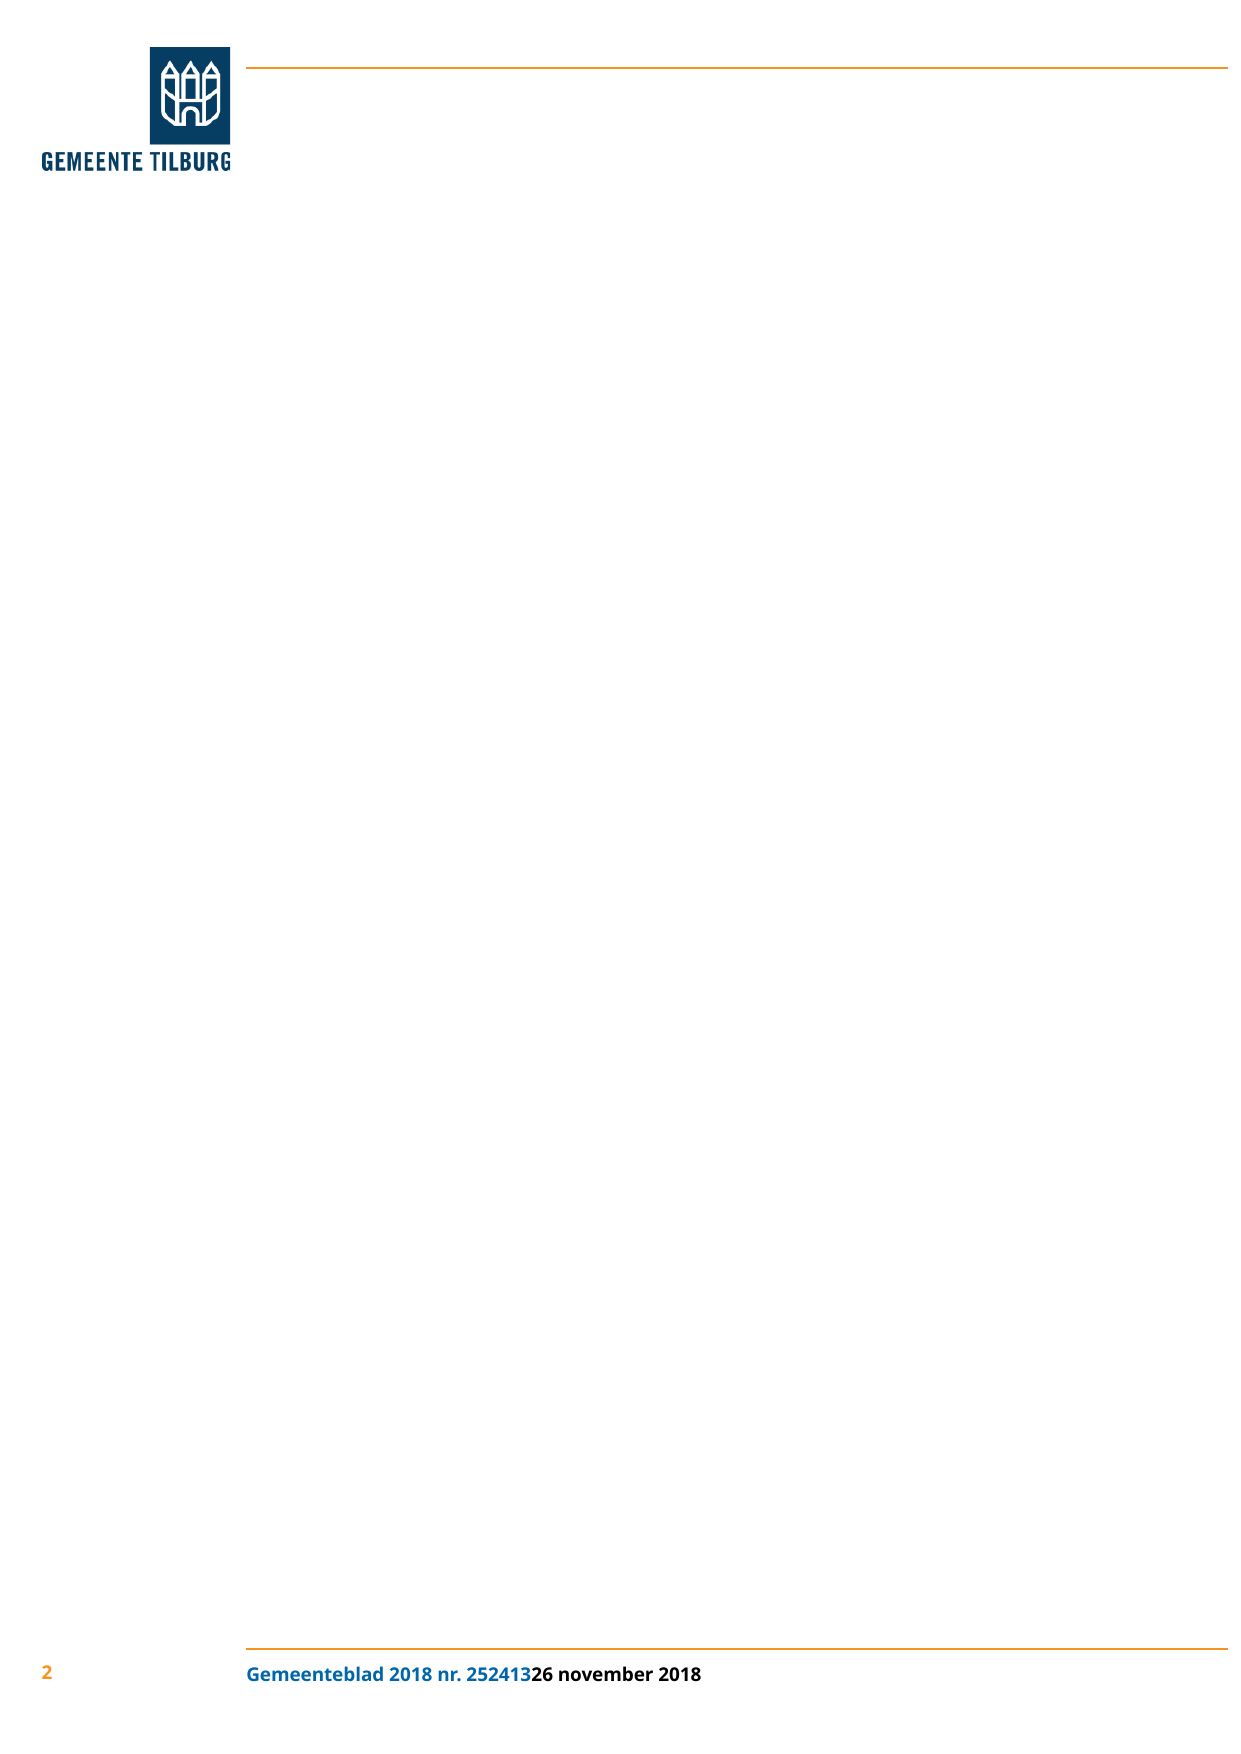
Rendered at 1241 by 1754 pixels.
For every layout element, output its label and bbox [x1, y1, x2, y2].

picture [41, 47, 231, 172]
